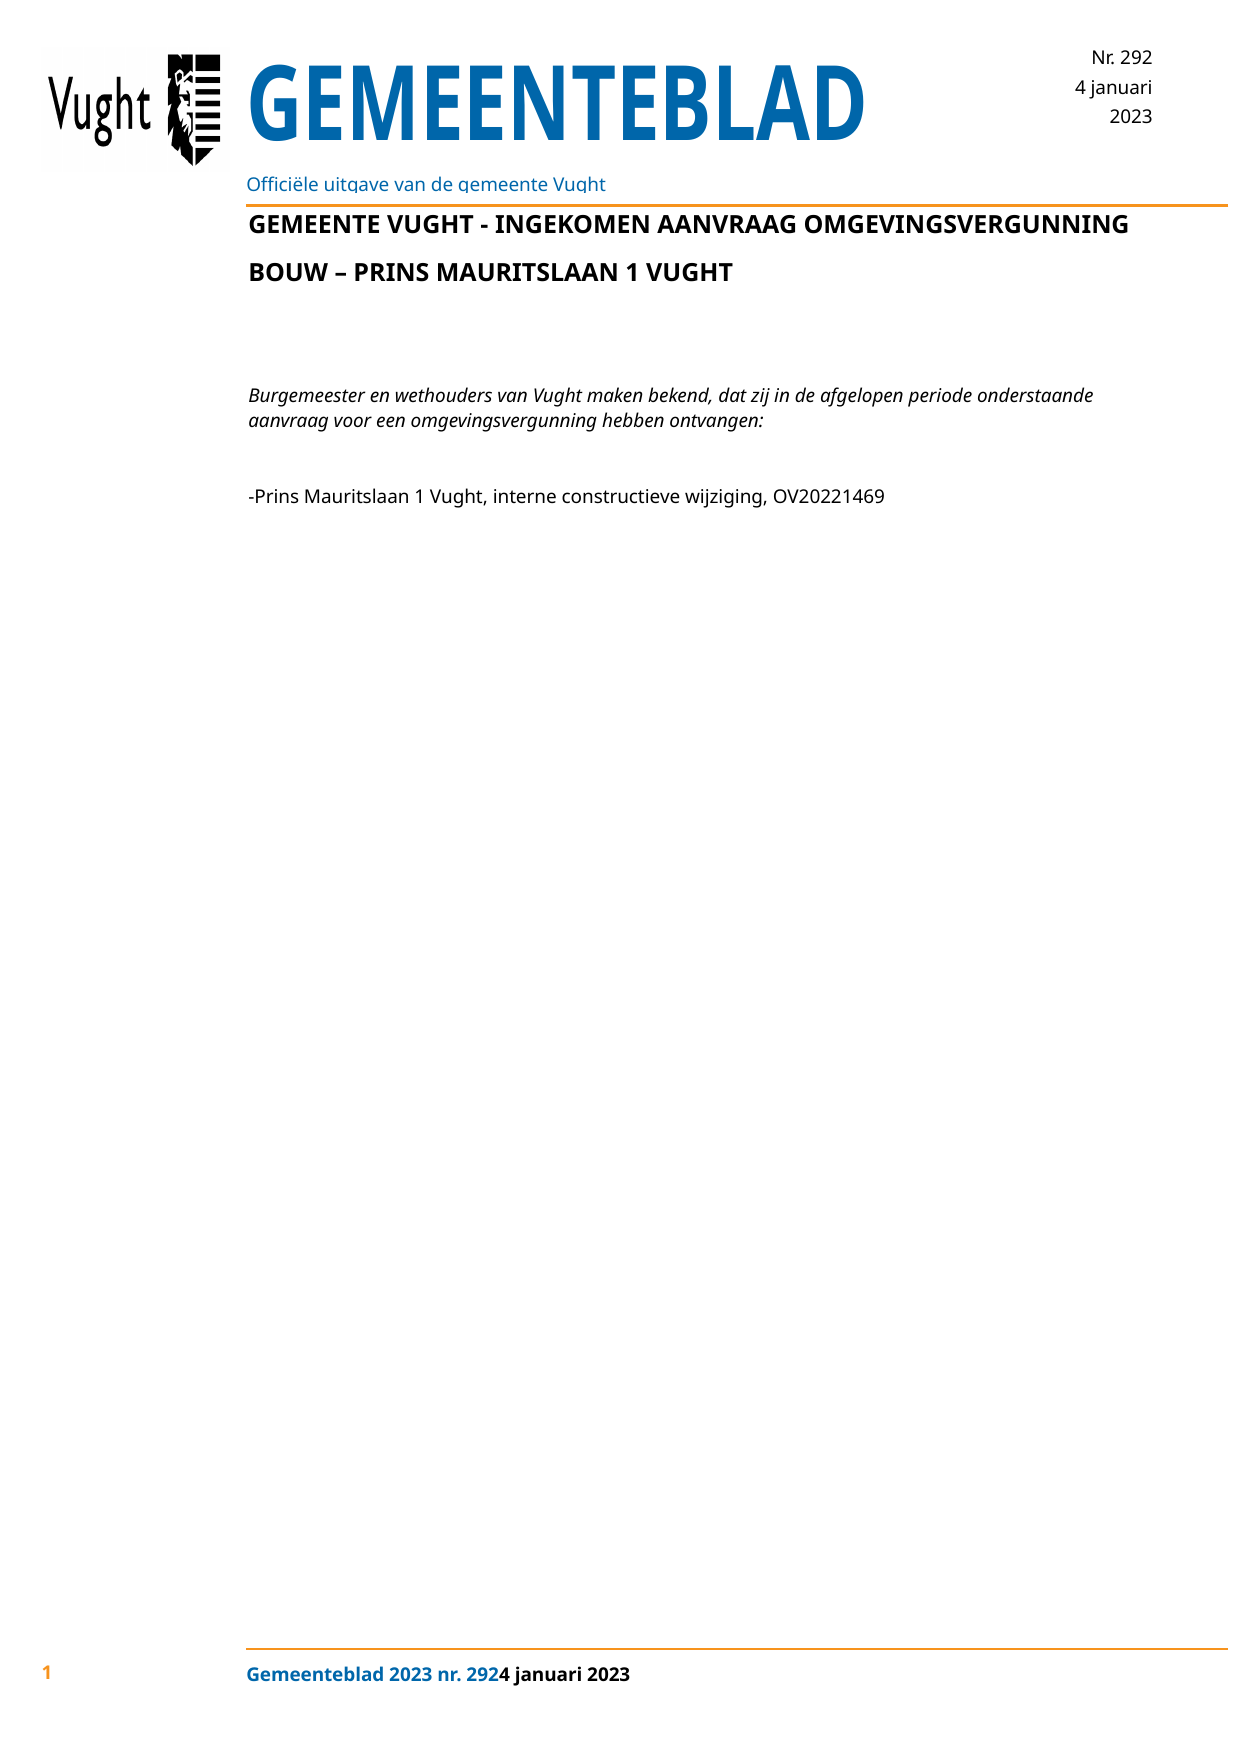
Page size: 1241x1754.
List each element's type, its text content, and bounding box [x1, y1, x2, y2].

picture [41, 47, 231, 172]
text Burgemeester en wethouders van Vught maken bekend, dat zij in de afgelopen periode onderstaande aanvraag voor een omgevingsvergunning hebben ontvangen: [248, 382, 1152, 433]
text -Prins Mauritslaan 1 Vught, interne constructieve wijziging, OV20221469 [248, 484, 1152, 509]
text GEMEENTE VUGHT - INGEKOMEN AANVRAAG OMGEVINGSVERGUNNING BOUW – PRINS MAURITSLAAN 1 VUGHT [248, 207, 1152, 288]
